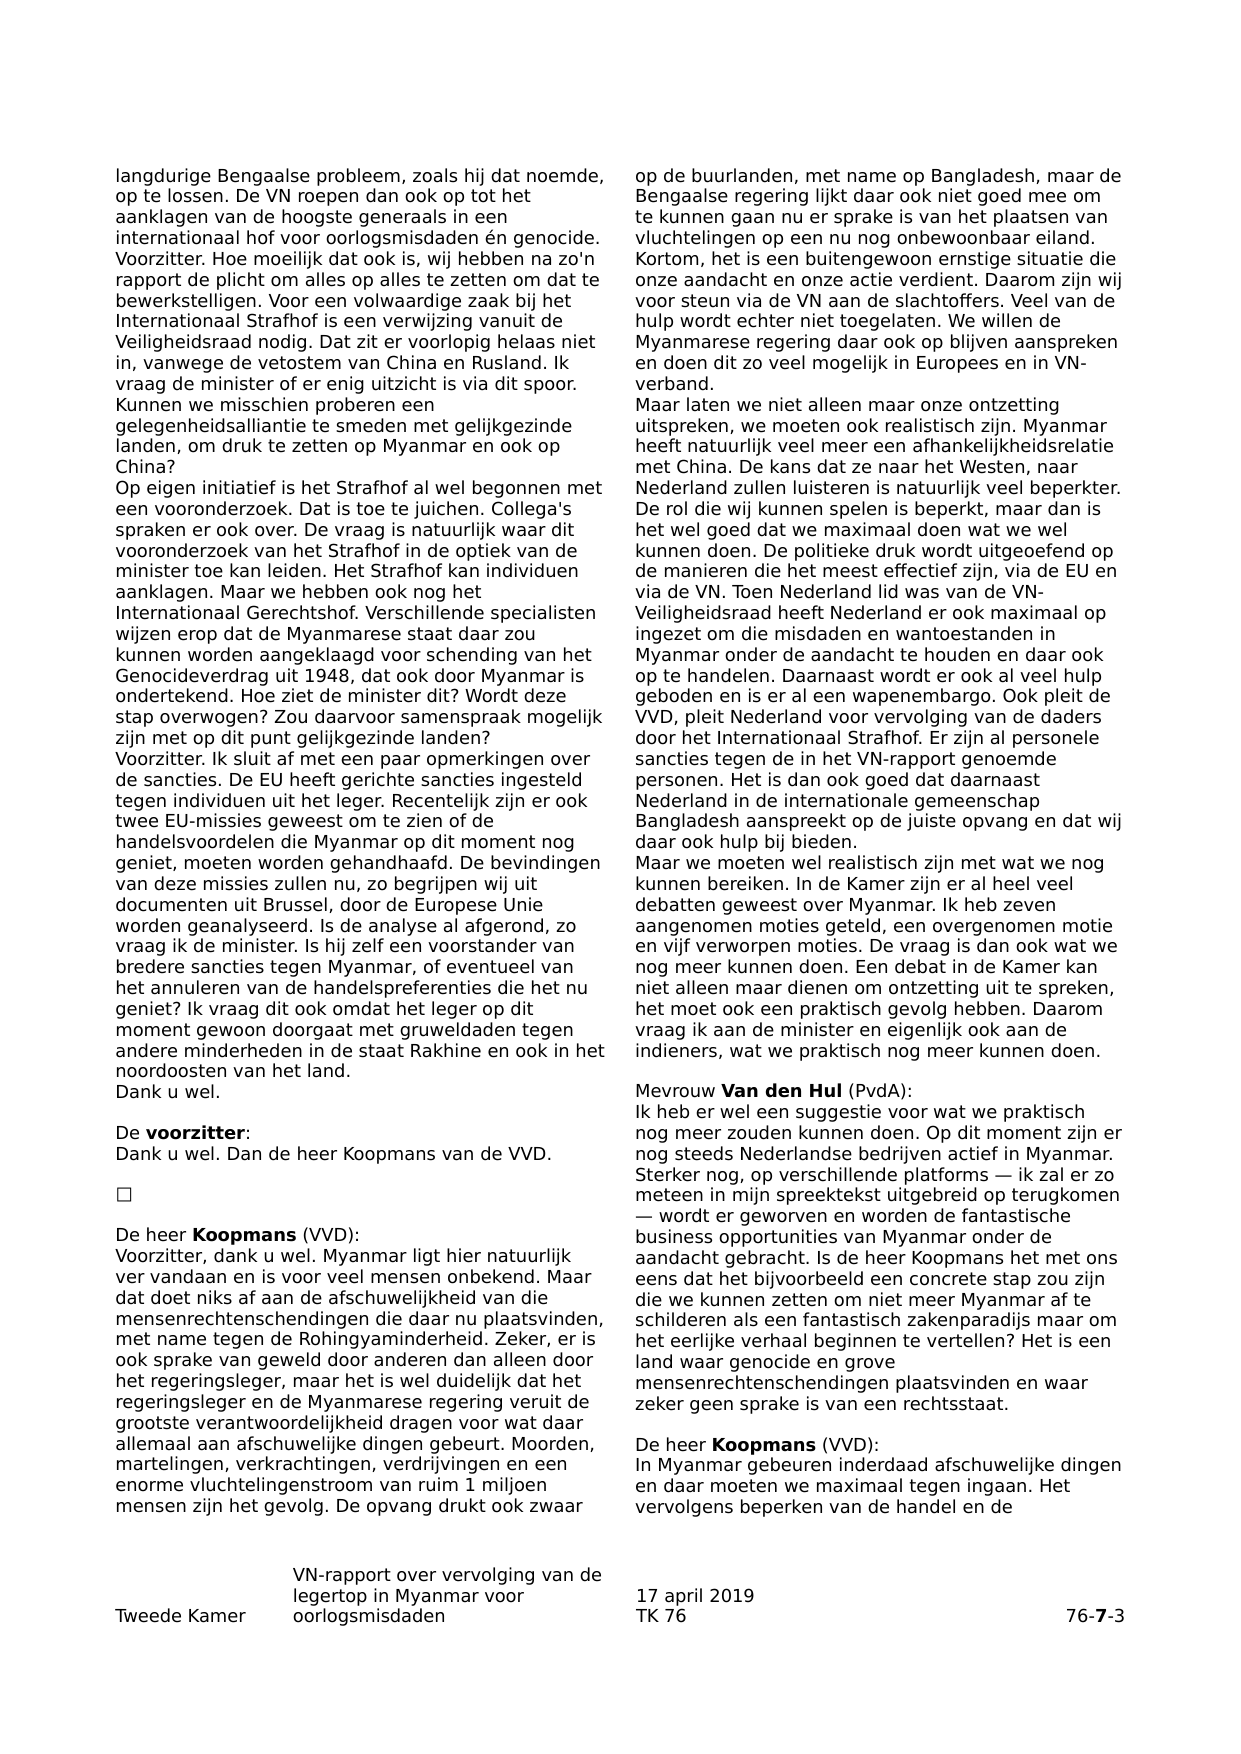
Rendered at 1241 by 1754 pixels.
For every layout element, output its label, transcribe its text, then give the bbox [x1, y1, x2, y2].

text In Myanmar gebeuren inderdaad afschuwelijke dingen en daar moeten we maximaal tegen ingaan. Het vervolgens beperken van de handel en de [635, 1455, 1125, 1518]
text Ik heb er wel een suggestie voor wat we praktisch nog meer zouden kunnen doen. Op dit moment zijn er nog steeds Nederlandse bedrijven actief in Myanmar. Sterker nog, op verschillende platforms — ik zal er zo meteen in mijn spreektekst uitgebreid op terugkomen — wordt er geworven en worden de fantastische business opportunities van Myanmar onder de aandacht gebracht. Is de heer Koopmans het met ons eens dat het bijvoorbeeld een concrete stap zou zijn die we kunnen zetten om niet meer Myanmar af te schilderen als een fantastisch zakenparadijs maar om het eerlijke verhaal beginnen te vertellen? Het is een land waar genocide en grove mensenrechtenschendingen plaatsvinden en waar zeker geen sprake is van een rechtsstaat. [635, 1102, 1125, 1414]
text Dank u wel. Dan de heer Koopmans van de VVD. [115, 1143, 605, 1164]
text Voorzitter. Hoe moeilijk dat ook is, wij hebben na zo'n rapport de plicht om alles op alles te zetten om dat te bewerkstelligen. Voor een volwaardige zaak bij het Internationaal Strafhof is een verwijzing vanuit de Veiligheidsraad nodig. Dat zit er voorlopig helaas niet in, vanwege de vetostem van China en Rusland. Ik vraag de minister of er enig uitzicht is via dit spoor. Kunnen we misschien proberen een gelegenheidsalliantie te smeden met gelijkgezinde landen, om druk te zetten op Myanmar en ook op China? [115, 249, 605, 478]
text op de buurlanden, met name op Bangladesh, maar de Bengaalse regering lijkt daar ook niet goed mee om te kunnen gaan nu er sprake is van het plaatsen van vluchtelingen op een nu nog onbewoonbaar eiland. Kortom, het is een buitengewoon ernstige situatie die onze aandacht en onze actie verdient. Daarom zijn wij voor steun via de VN aan de slachtoffers. Veel van de hulp wordt echter niet toegelaten. We willen de Myanmarese regering daar ook op blijven aanspreken en doen dit zo veel mogelijk in Europees en in VN-verband. [635, 165, 1125, 394]
text Maar we moeten wel realistisch zijn met wat we nog kunnen bereiken. In de Kamer zijn er al heel veel debatten geweest over Myanmar. Ik heb zeven aangenomen moties geteld, een overgenomen motie en vijf verworpen moties. De vraag is dan ook wat we nog meer kunnen doen. Een debat in de Kamer kan niet alleen maar dienen om ontzetting uit te spreken, het moet ook een praktisch gevolg hebben. Daarom vraag ik aan de minister en eigenlijk ook aan de indieners, wat we praktisch nog meer kunnen doen. [635, 853, 1125, 1061]
text Op eigen initiatief is het Strafhof al wel begonnen met een vooronderzoek. Dat is toe te juichen. Collega's spraken er ook over. De vraag is natuurlijk waar dit vooronderzoek van het Strafhof in de optiek van de minister toe kan leiden. Het Strafhof kan individuen aanklagen. Maar we hebben ook nog het Internationaal Gerechtshof. Verschillende specialisten wijzen erop dat de Myanmarese staat daar zou kunnen worden aangeklaagd voor schending van het Genocideverdrag uit 1948, dat ook door Myanmar is ondertekend. Hoe ziet de minister dit? Wordt deze stap overwogen? Zou daarvoor samenspraak mogelijk zijn met op dit punt gelijkgezinde landen? [115, 478, 605, 749]
text langdurige Bengaalse probleem, zoals hij dat noemde, op te lossen. De VN roepen dan ook op tot het aanklagen van de hoogste generaals in een internationaal hof voor oorlogsmisdaden én genocide. [115, 165, 605, 249]
text Voorzitter. Ik sluit af met een paar opmerkingen over de sancties. De EU heeft gerichte sancties ingesteld tegen individuen uit het leger. Recentelijk zijn er ook twee EU-missies geweest om te zien of de handelsvoordelen die Myanmar op dit moment nog geniet, moeten worden gehandhaafd. De bevindingen van deze missies zullen nu, zo begrijpen wij uit documenten uit Brussel, door de Europese Unie worden geanalyseerd. Is de analyse al afgerond, zo vraag ik de minister. Is hij zelf een voorstander van bredere sancties tegen Myanmar, of eventueel van het annuleren van de handelspreferenties die het nu geniet? Ik vraag dit ook omdat het leger op dit moment gewoon doorgaat met gruweldaden tegen andere minderheden in de staat Rakhine en ook in het noordoosten van het land. [115, 749, 605, 1082]
text De heer Koopmans (VVD): [635, 1434, 1125, 1455]
text De voorzitter: [115, 1123, 605, 1143]
text Voorzitter, dank u wel. Myanmar ligt hier natuurlijk ver vandaan en is voor veel mensen onbekend. Maar dat doet niks af aan de afschuwelijkheid van die mensenrechtenschendingen die daar nu plaatsvinden, met name tegen de Rohingyaminderheid. Zeker, er is ook sprake van geweld door anderen dan alleen door het regeringsleger, maar het is wel duidelijk dat het regeringsleger en de Myanmarese regering veruit de grootste verantwoordelijkheid dragen voor wat daar allemaal aan afschuwelijke dingen gebeurt. Moorden, martelingen, verkrachtingen, verdrijvingen en een enorme vluchtelingenstroom van ruim 1 miljoen mensen zijn het gevolg. De opvang drukt ook zwaar [115, 1246, 605, 1517]
text Maar laten we niet alleen maar onze ontzetting uitspreken, we moeten ook realistisch zijn. Myanmar heeft natuurlijk veel meer een afhankelijkheidsrelatie met China. De kans dat ze naar het Westen, naar Nederland zullen luisteren is natuurlijk veel beperkter. De rol die wij kunnen spelen is beperkt, maar dan is het wel goed dat we maximaal doen wat we wel kunnen doen. De politieke druk wordt uitgeoefend op de manieren die het meest effectief zijn, via de EU en via de VN. Toen Nederland lid was van de VN-Veiligheidsraad heeft Nederland er ook maximaal op ingezet om die misdaden en wantoestanden in Myanmar onder de aandacht te houden en daar ook op te handelen. Daarnaast wordt er ook al veel hulp geboden en is er al een wapenembargo. Ook pleit de VVD, pleit Nederland voor vervolging van de daders door het Internationaal Strafhof. Er zijn al personele sancties tegen de in het VN-rapport genoemde personen. Het is dan ook goed dat daarnaast Nederland in de internationale gemeenschap Bangladesh aanspreekt op de juiste opvang en dat wij daar ook hulp bij bieden. [635, 394, 1125, 853]
text De heer Koopmans (VVD): [115, 1225, 605, 1246]
text Mevrouw Van den Hul (PvdA): [635, 1081, 1125, 1102]
text ⬜ [115, 1184, 605, 1205]
text Dank u wel. [115, 1082, 605, 1103]
